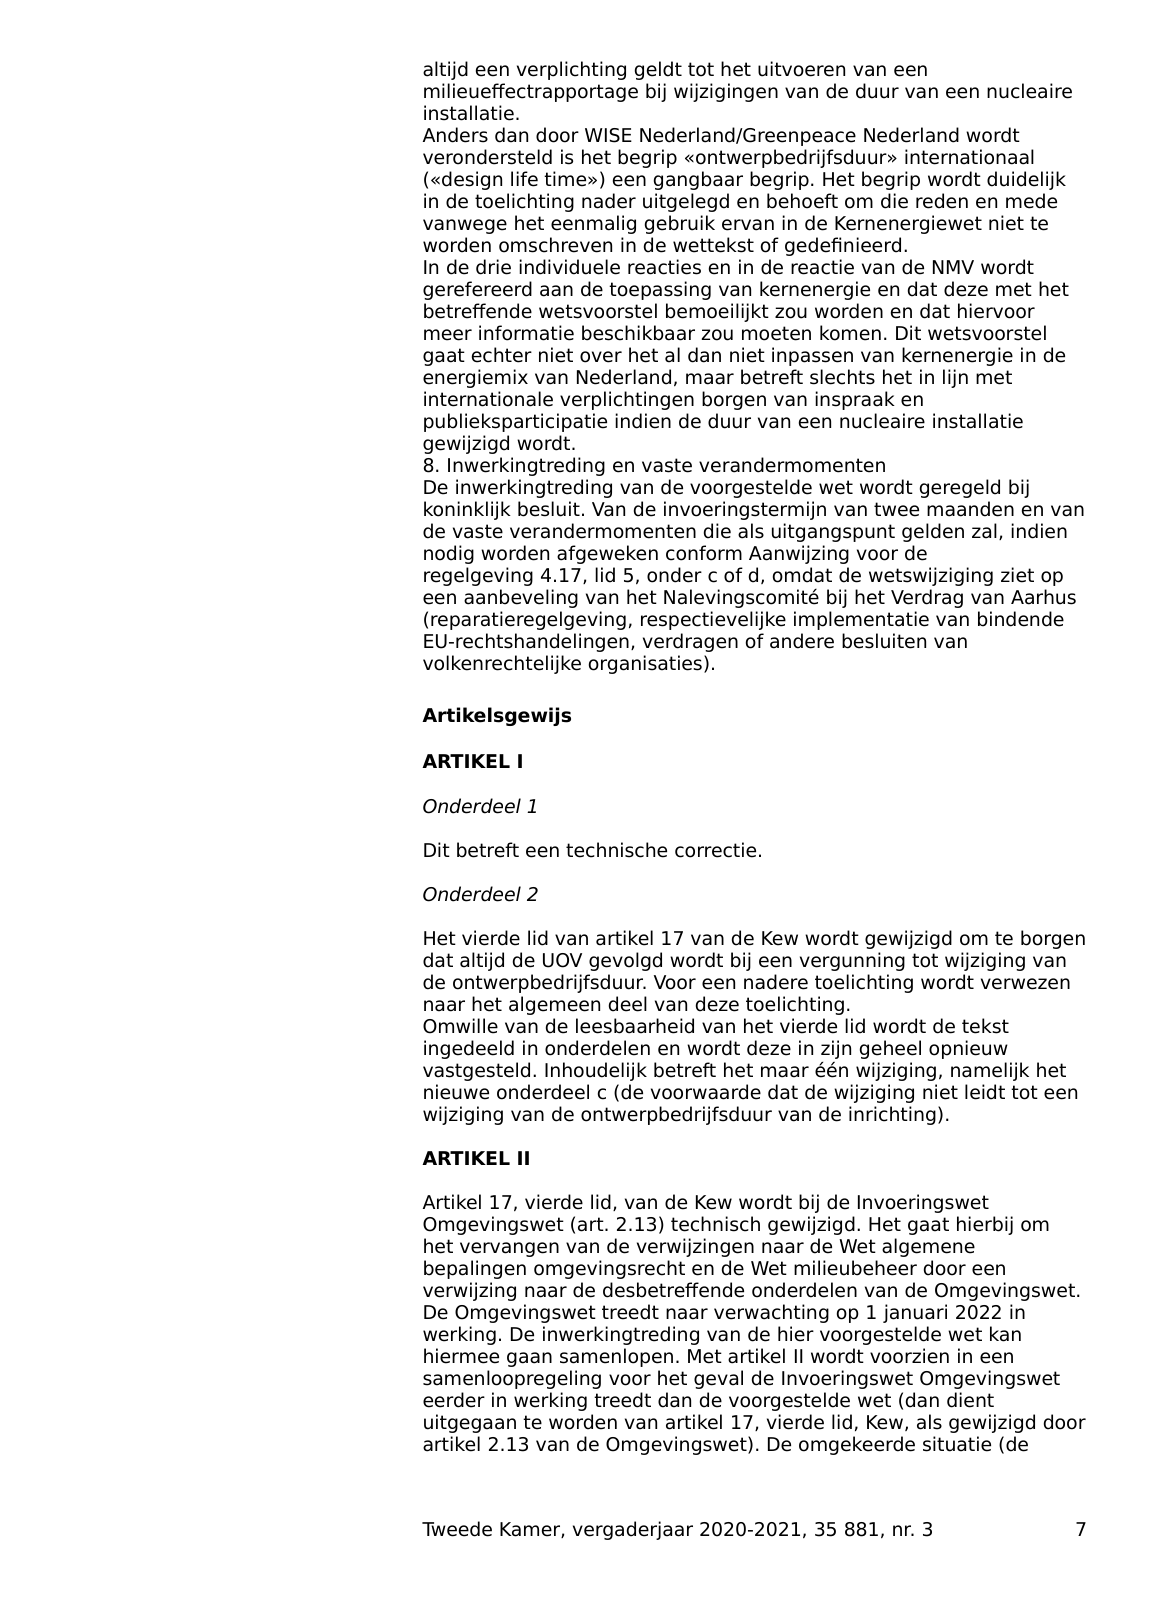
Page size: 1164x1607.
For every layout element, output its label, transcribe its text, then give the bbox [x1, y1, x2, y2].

text 8. Inwerkingtreding en vaste verandermomenten [422, 455, 1087, 477]
text De inwerkingtreding van de voorgestelde wet wordt geregeld bij koninklijk besluit. Van de invoeringstermijn van twee maanden en van de vaste verandermomenten die als uitgangspunt gelden zal, indien nodig worden afgeweken conform Aanwijzing voor de regelgeving 4.17, lid 5, onder c of d, omdat de wetswijziging ziet op een aanbeveling van het Nalevingscomité bij het Verdrag van Aarhus (reparatieregelgeving, respectievelijke implementatie van bindende EU-rechtshandelingen, verdragen of andere besluiten van volkenrechtelijke organisaties). [422, 477, 1087, 674]
subtitle Artikelsgewijs [422, 704, 1087, 726]
text altijd een verplichting geldt tot het uitvoeren van een milieueffectrapportage bij wijzigingen van de duur van een nucleaire installatie. [422, 59, 1087, 125]
subtitle ARTIKEL II [422, 1148, 1087, 1170]
subtitle Onderdeel 2 [422, 884, 1087, 906]
text Omwille van de leesbaarheid van het vierde lid wordt de tekst ingedeeld in onderdelen en wordt deze in zijn geheel opnieuw vastgesteld. Inhoudelijk betreft het maar één wijziging, namelijk het nieuwe onderdeel c (de voorwaarde dat de wijziging niet leidt tot een wijziging van de ontwerpbedrijfsduur van de inrichting). [422, 1016, 1087, 1126]
text In de drie individuele reacties en in de reactie van de NMV wordt gerefereerd aan de toepassing van kernenergie en dat deze met het betreffende wetsvoorstel bemoeilijkt zou worden en dat hiervoor meer informatie beschikbaar zou moeten komen. Dit wetsvoorstel gaat echter niet over het al dan niet inpassen van kernenergie in de energiemix van Nederland, maar betreft slechts het in lijn met internationale verplichtingen borgen van inspraak en publieksparticipatie indien de duur van een nucleaire installatie gewijzigd wordt. [422, 257, 1087, 455]
text Het vierde lid van artikel 17 van de Kew wordt gewijzigd om te borgen dat altijd de UOV gevolgd wordt bij een vergunning tot wijziging van de ontwerpbedrijfsduur. Voor een nadere toelichting wordt verwezen naar het algemeen deel van deze toelichting. [422, 928, 1087, 1016]
text Dit betreft een technische correctie. [422, 840, 1087, 862]
text Artikel 17, vierde lid, van de Kew wordt bij de Invoeringswet Omgevingswet (art. 2.13) technisch gewijzigd. Het gaat hierbij om het vervangen van de verwijzingen naar de Wet algemene bepalingen omgevingsrecht en de Wet milieubeheer door een verwijzing naar de desbetreffende onderdelen van de Omgevingswet. De Omgevingswet treedt naar verwachting op 1 januari 2022 in werking. De inwerkingtreding van de hier voorgestelde wet kan hiermee gaan samenlopen. Met artikel II wordt voorzien in een samenloopregeling voor het geval de Invoeringswet Omgevingswet eerder in werking treedt dan de voorgestelde wet (dan dient uitgegaan te worden van artikel 17, vierde lid, Kew, als gewijzigd door artikel 2.13 van de Omgevingswet). De omgekeerde situatie (de [422, 1192, 1087, 1456]
subtitle Onderdeel 1 [422, 796, 1087, 818]
subtitle ARTIKEL I [422, 751, 1087, 773]
text Anders dan door WISE Nederland/Greenpeace Nederland wordt verondersteld is het begrip «ontwerpbedrijfsduur» internationaal («design life time») een gangbaar begrip. Het begrip wordt duidelijk in de toelichting nader uitgelegd en behoeft om die reden en mede vanwege het eenmalig gebruik ervan in de Kernenergiewet niet te worden omschreven in de wettekst of gedefinieerd. [422, 125, 1087, 257]
